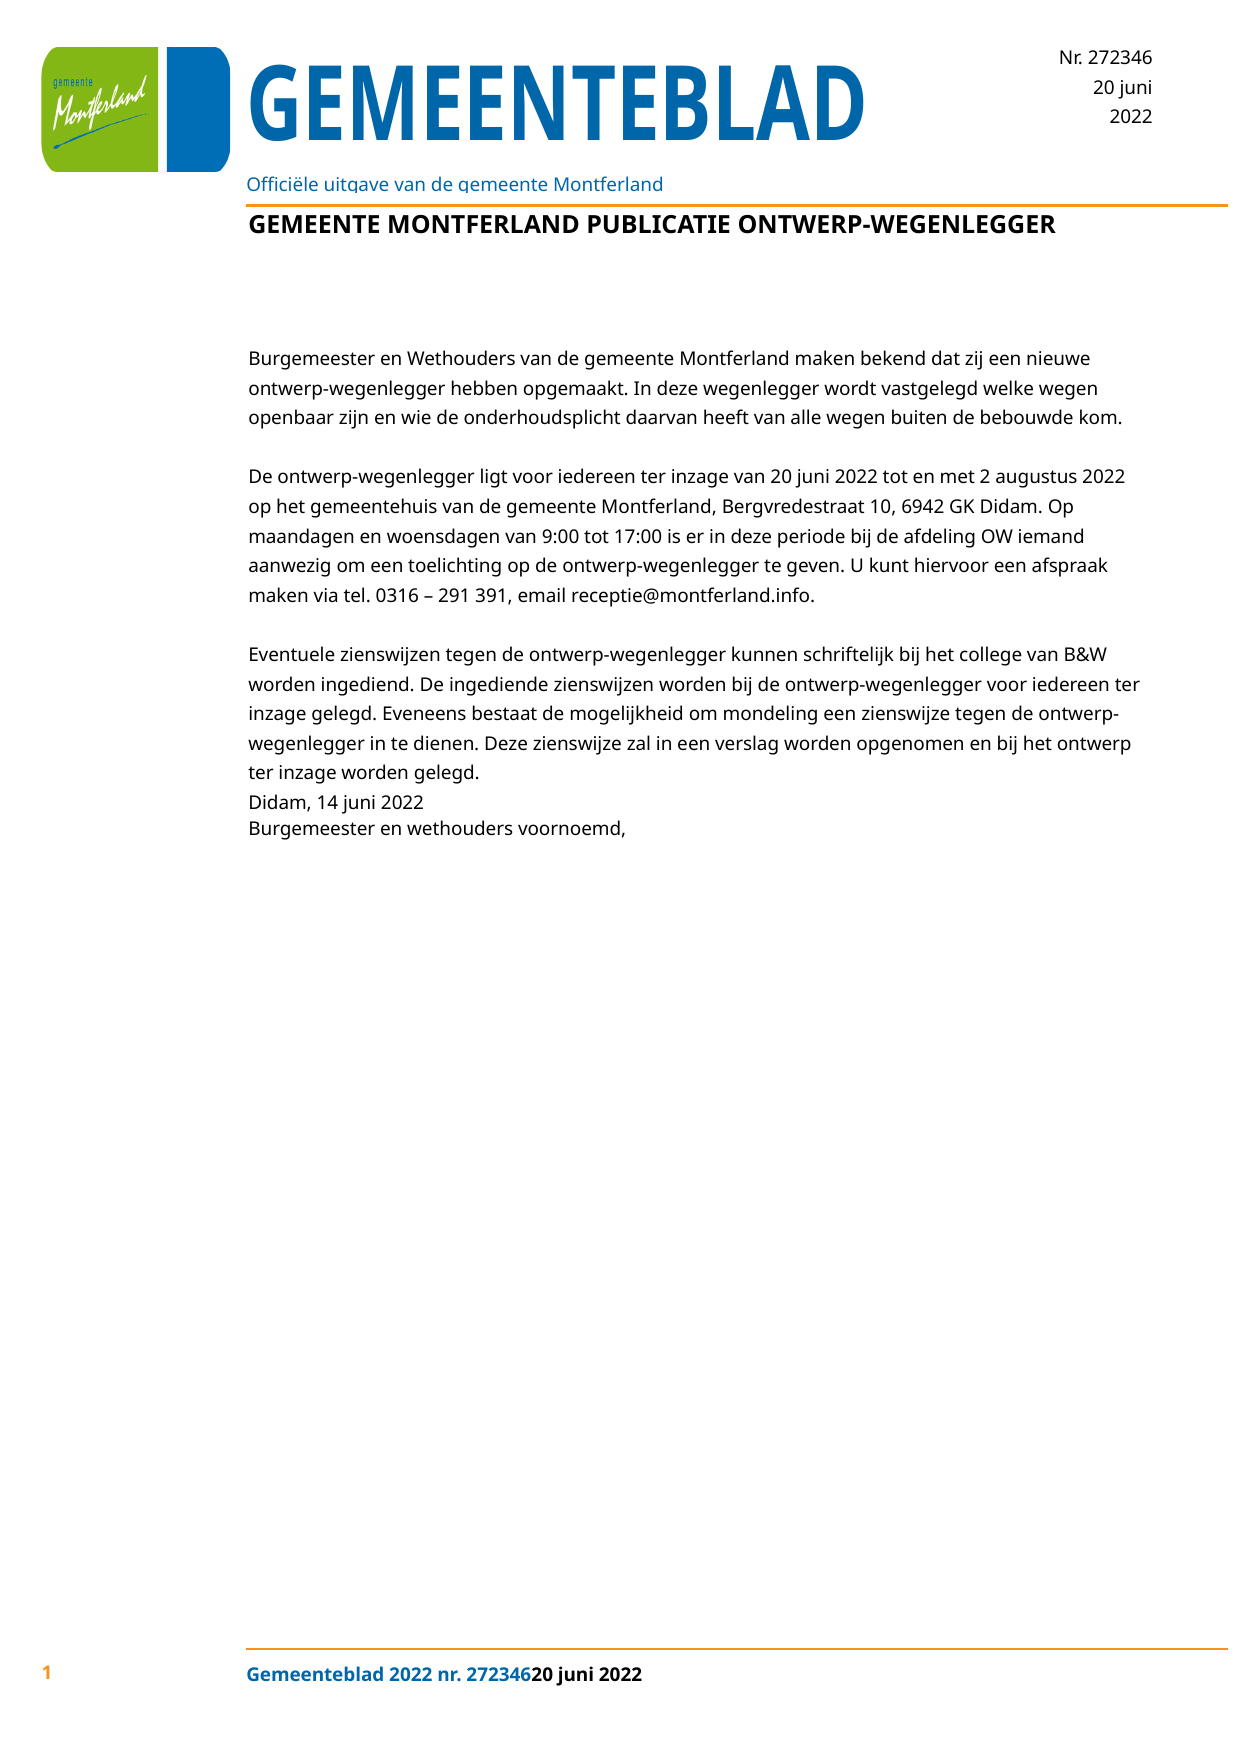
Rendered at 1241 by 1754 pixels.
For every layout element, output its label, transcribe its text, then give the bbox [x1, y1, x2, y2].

text Burgemeester en wethouders voornoemd, [248, 815, 1152, 841]
text Burgemeester en Wethouders van de gemeente Montferland maken bekend dat zij een nieuwe ontwerp-wegenlegger hebben opgemaakt. In deze wegenlegger wordt vastgelegd welke wegen openbaar zijn en wie de onderhoudsplicht daarvan heeft van alle wegen buiten de bebouwde kom. [248, 345, 1152, 430]
text GEMEENTE MONTFERLAND PUBLICATIE ONTWERP-WEGENLEGGER [248, 207, 1152, 241]
text De ontwerp-wegenlegger ligt voor iedereen ter inzage van 20 juni 2022 tot en met 2 augustus 2022 op het gemeentehuis van de gemeente Montferland, Bergvredestraat 10, 6942 GK Didam. Op maandagen en woensdagen van 9:00 tot 17:00 is er in deze periode bij de afdeling OW iemand aanwezig om een toelichting op de ontwerp-wegenlegger te geven. U kunt hiervoor een afspraak maken via tel. 0316 – 291 391, email receptie@montferland.info. [248, 464, 1152, 608]
text Eventuele zienswijzen tegen de ontwerp-wegenlegger kunnen schriftelijk bij het college van B&W worden ingediend. De ingediende zienswijzen worden bij de ontwerp-wegenlegger voor iedereen ter inzage gelegd. Eveneens bestaat de mogelijkheid om mondeling een zienswijze tegen de ontwerp-wegenlegger in te dienen. Deze zienswijze zal in een verslag worden opgenomen en bij het ontwerp ter inzage worden gelegd. [248, 641, 1152, 785]
picture [41, 47, 231, 172]
text Didam, 14 juni 2022 [248, 789, 1152, 815]
